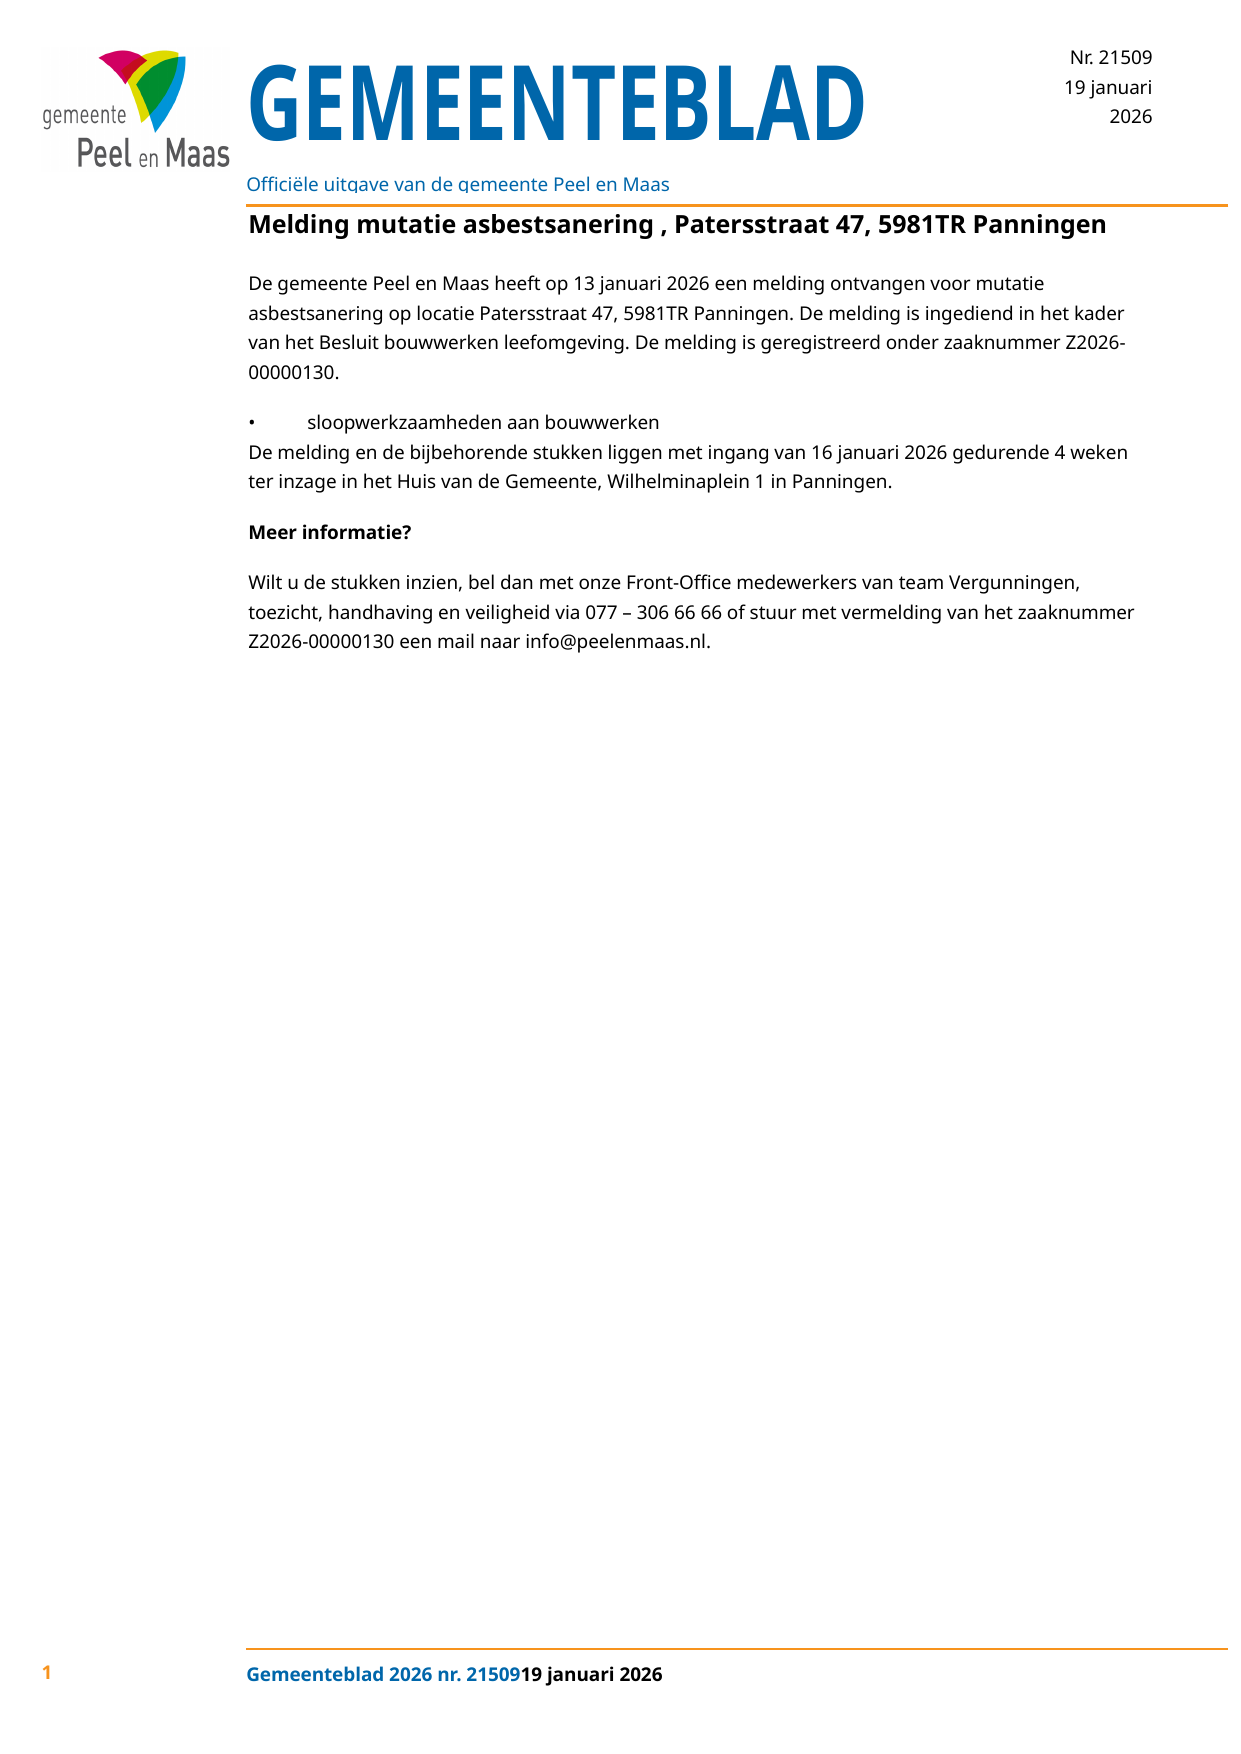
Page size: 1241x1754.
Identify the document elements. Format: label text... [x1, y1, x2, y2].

text De gemeente Peel en Maas heeft op 13 januari 2026 een melding ontvangen voor mutatie asbestsanering op locatie Patersstraat 47, 5981TR Panningen. De melding is ingediend in het kader van het Besluit bouwwerken leefomgeving. De melding is geregistreerd onder zaaknummer Z2026-00000130. [248, 270, 1152, 385]
text Wilt u de stukken inzien, bel dan met onze Front-Office medewerkers van team Vergunningen, toezicht, handhaving en veiligheid via 077 – 306 66 66 of stuur met vermelding van het zaaknummer Z2026-00000130 een mail naar info@peelenmaas.nl. [248, 569, 1152, 654]
text De melding en de bijbehorende stukken liggen met ingang van 16 januari 2026 gedurende 4 weken ter inzage in het Huis van de Gemeente, Wilhelminaplein 1 in Panningen. [248, 439, 1152, 494]
text Meer informatie? [248, 519, 1152, 545]
text Melding mutatie asbestsanering , Patersstraat 47, 5981TR Panningen [248, 207, 1152, 241]
picture [41, 47, 231, 172]
list sloopwerkzaamheden aan bouwwerken [248, 409, 1152, 435]
